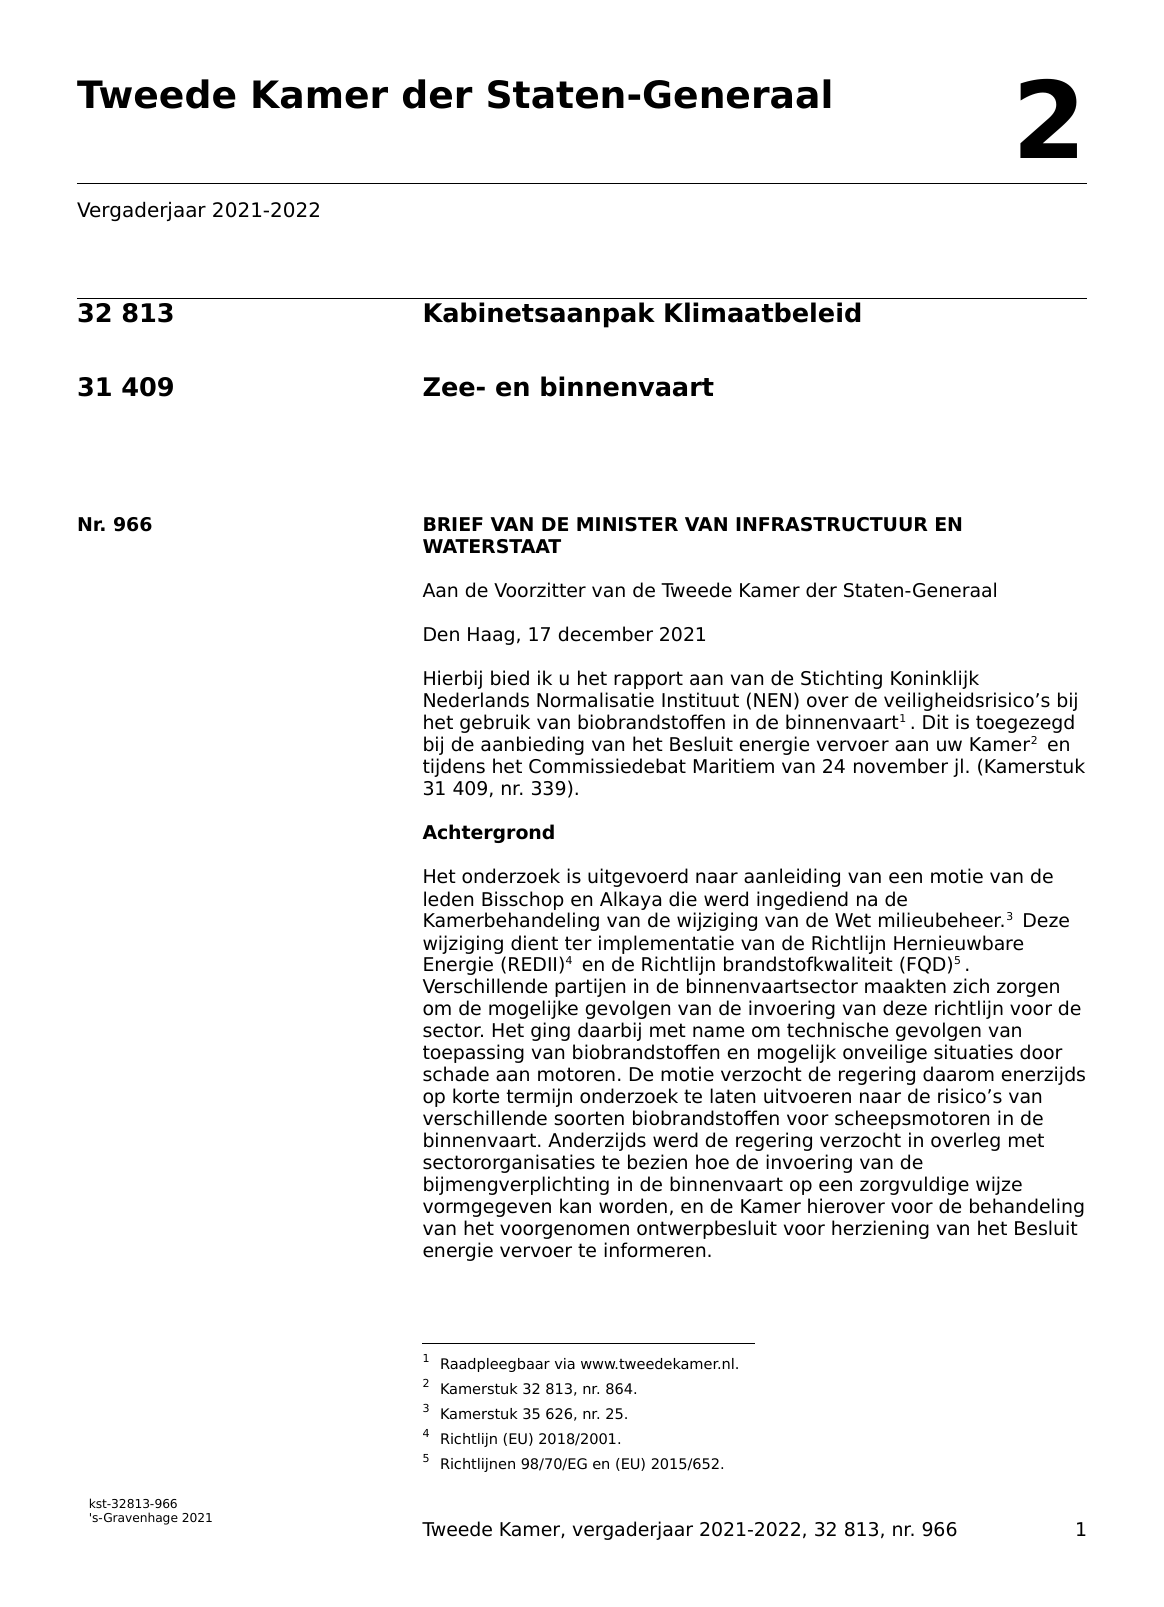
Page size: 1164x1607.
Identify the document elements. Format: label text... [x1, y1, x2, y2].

subtitle 32 813 Kabinetsaanpak Klimaatbeleid [77, 299, 1087, 329]
table_header 2 [886, 59, 1087, 183]
text Aan de Voorzitter van de Tweede Kamer der Staten-Generaal [422, 580, 1087, 602]
subtitle 31 409 Zee- en binnenvaart [77, 373, 1087, 403]
text Richtlijnen 98/70/EG en (EU) 2015/652. [422, 1452, 1087, 1474]
table_cell Vergaderjaar 2021-2022 [77, 184, 1087, 298]
text Kamerstuk 35 626, nr. 25. [422, 1402, 1087, 1424]
text 's-Gravenhage 2021 [88, 1511, 323, 1525]
text kst-32813-966 [88, 1497, 323, 1511]
text Richtlijn (EU) 2018/2001. [422, 1427, 1087, 1449]
text Kamerstuk 32 813, nr. 864. [422, 1377, 1087, 1399]
text Hierbij bied ik u het rapport aan van de Stichting Koninklijk Nederlands Normalisatie Instituut (NEN) over de veiligheidsrisico’s bij het gebruik van biobrandstoffen in de binnenvaart. Dit is toegezegd bij de aanbieding van het Besluit energie vervoer aan uw Kamer en tijdens het Commissiedebat Maritiem van 24 november jl. (Kamerstuk 31 409, nr. 339). [422, 668, 1087, 800]
text Raadpleegbaar via www.tweedekamer.nl. [422, 1352, 1087, 1374]
table_header Tweede Kamer der Staten-Generaal [77, 59, 886, 183]
text Den Haag, 17 december 2021 [422, 624, 1087, 646]
subtitle Nr. 966 BRIEF VAN DE MINISTER VAN INFRASTRUCTUUR EN WATERSTAAT [77, 514, 1087, 558]
text Het onderzoek is uitgevoerd naar aanleiding van een motie van de leden Bisschop en Alkaya die werd ingediend na de Kamerbehandeling van de wijziging van de Wet milieubeheer. Deze wijziging dient ter implementatie van de Richtlijn Hernieuwbare Energie (REDII) en de Richtlijn brandstofkwaliteit (FQD). Verschillende partijen in de binnenvaartsector maakten zich zorgen om de mogelijke gevolgen van de invoering van deze richtlijn voor de sector. Het ging daarbij met name om technische gevolgen van toepassing van biobrandstoffen en mogelijk onveilige situaties door schade aan motoren. De motie verzocht de regering daarom enerzijds op korte termijn onderzoek te laten uitvoeren naar de risico’s van verschillende soorten biobrandstoffen voor scheepsmotoren in de binnenvaart. Anderzijds werd de regering verzocht in overleg met sectororganisaties te bezien hoe de invoering van de bijmengverplichting in de binnenvaart op een zorgvuldige wijze vormgegeven kan worden, en de Kamer hierover voor de behandeling van het voorgenomen ontwerpbesluit voor herziening van het Besluit energie vervoer te informeren. [422, 866, 1087, 1262]
subtitle Achtergrond [422, 822, 1087, 844]
